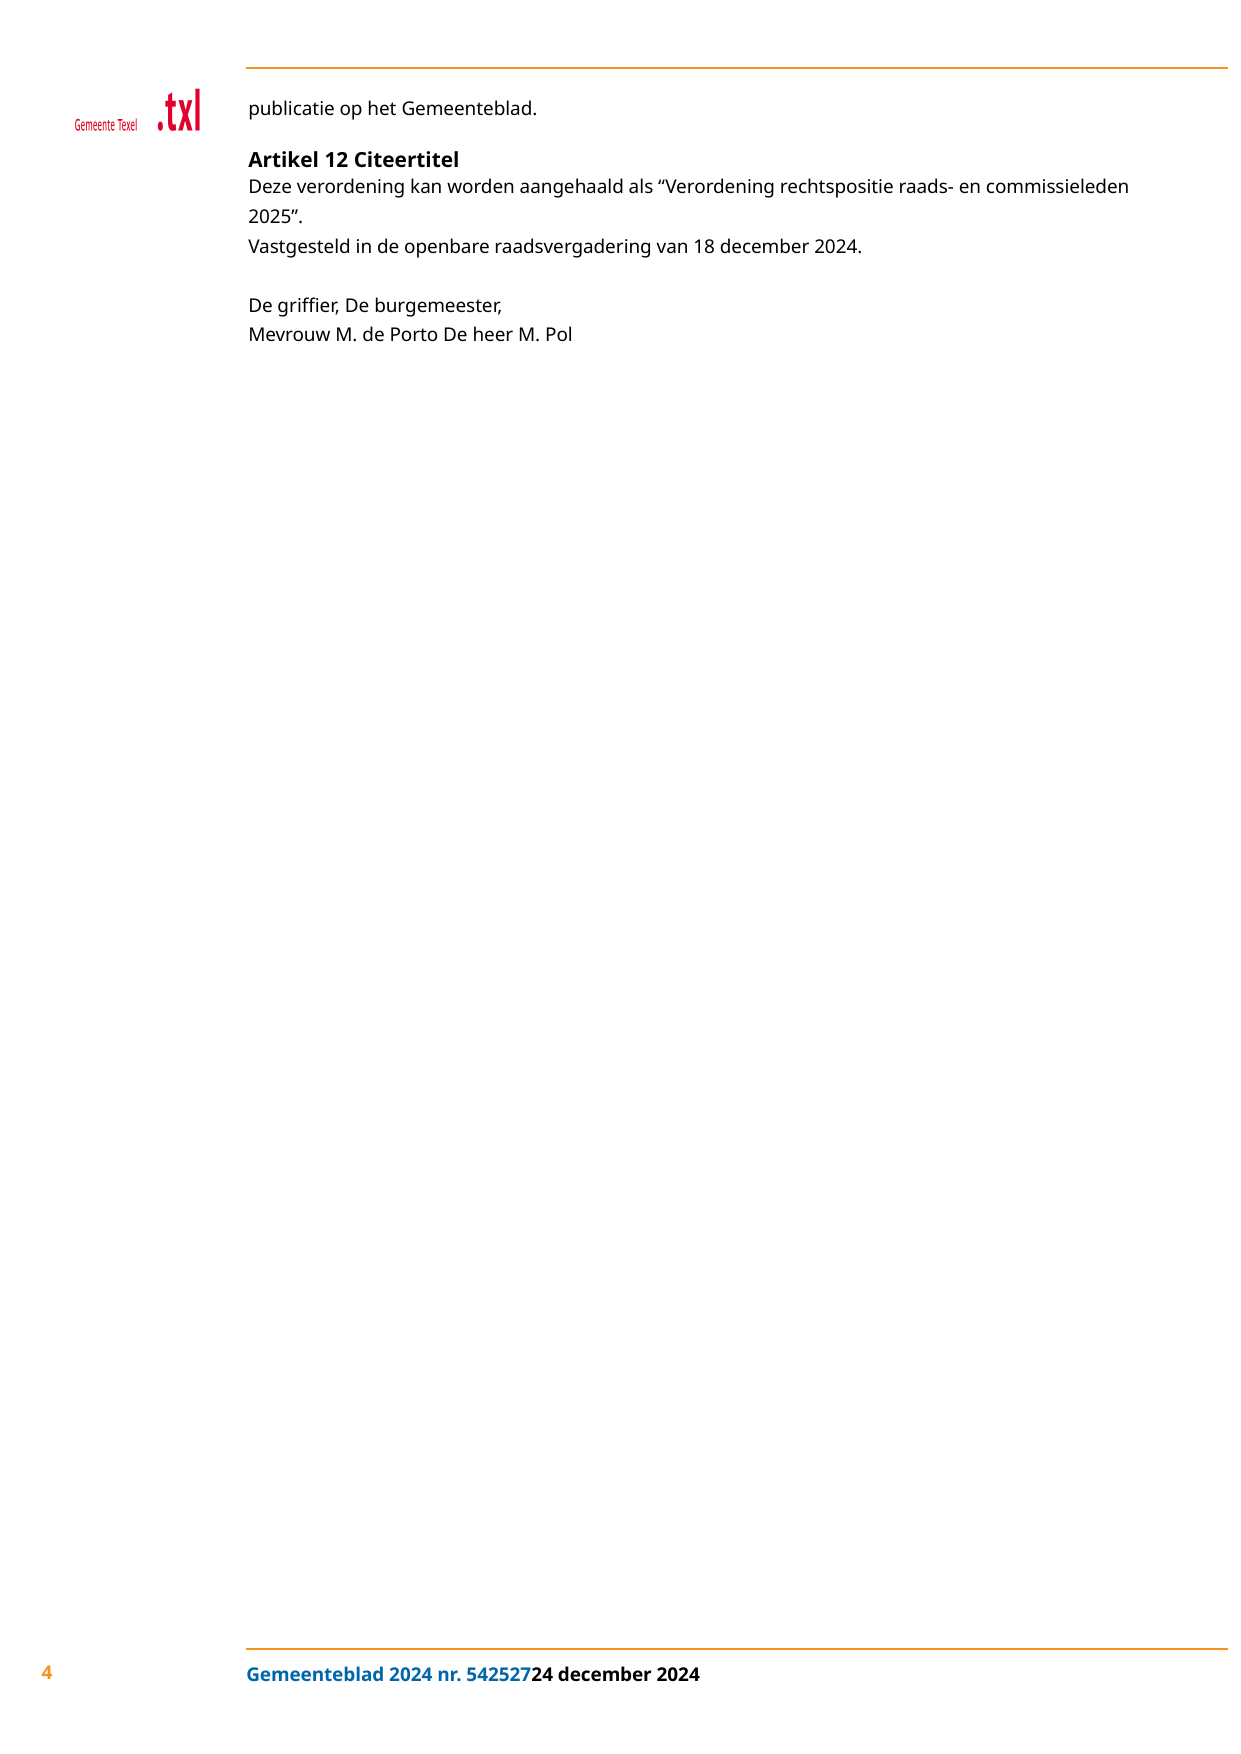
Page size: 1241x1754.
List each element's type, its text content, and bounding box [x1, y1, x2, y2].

text Mevrouw M. de Porto De heer M. Pol [248, 322, 1152, 347]
text Deze verordening kan worden aangehaald als “Verordening rechtspositie raads- en commissieleden 2025”. [248, 174, 1152, 229]
picture [41, 47, 231, 172]
text Vastgesteld in de openbare raadsvergadering van 18 december 2024. [248, 233, 1152, 258]
text De griffier, De burgemeester, [248, 292, 1152, 318]
text publicatie op het Gemeenteblad. [248, 95, 1152, 121]
text Artikel 12 Citeertitel [248, 145, 1152, 174]
